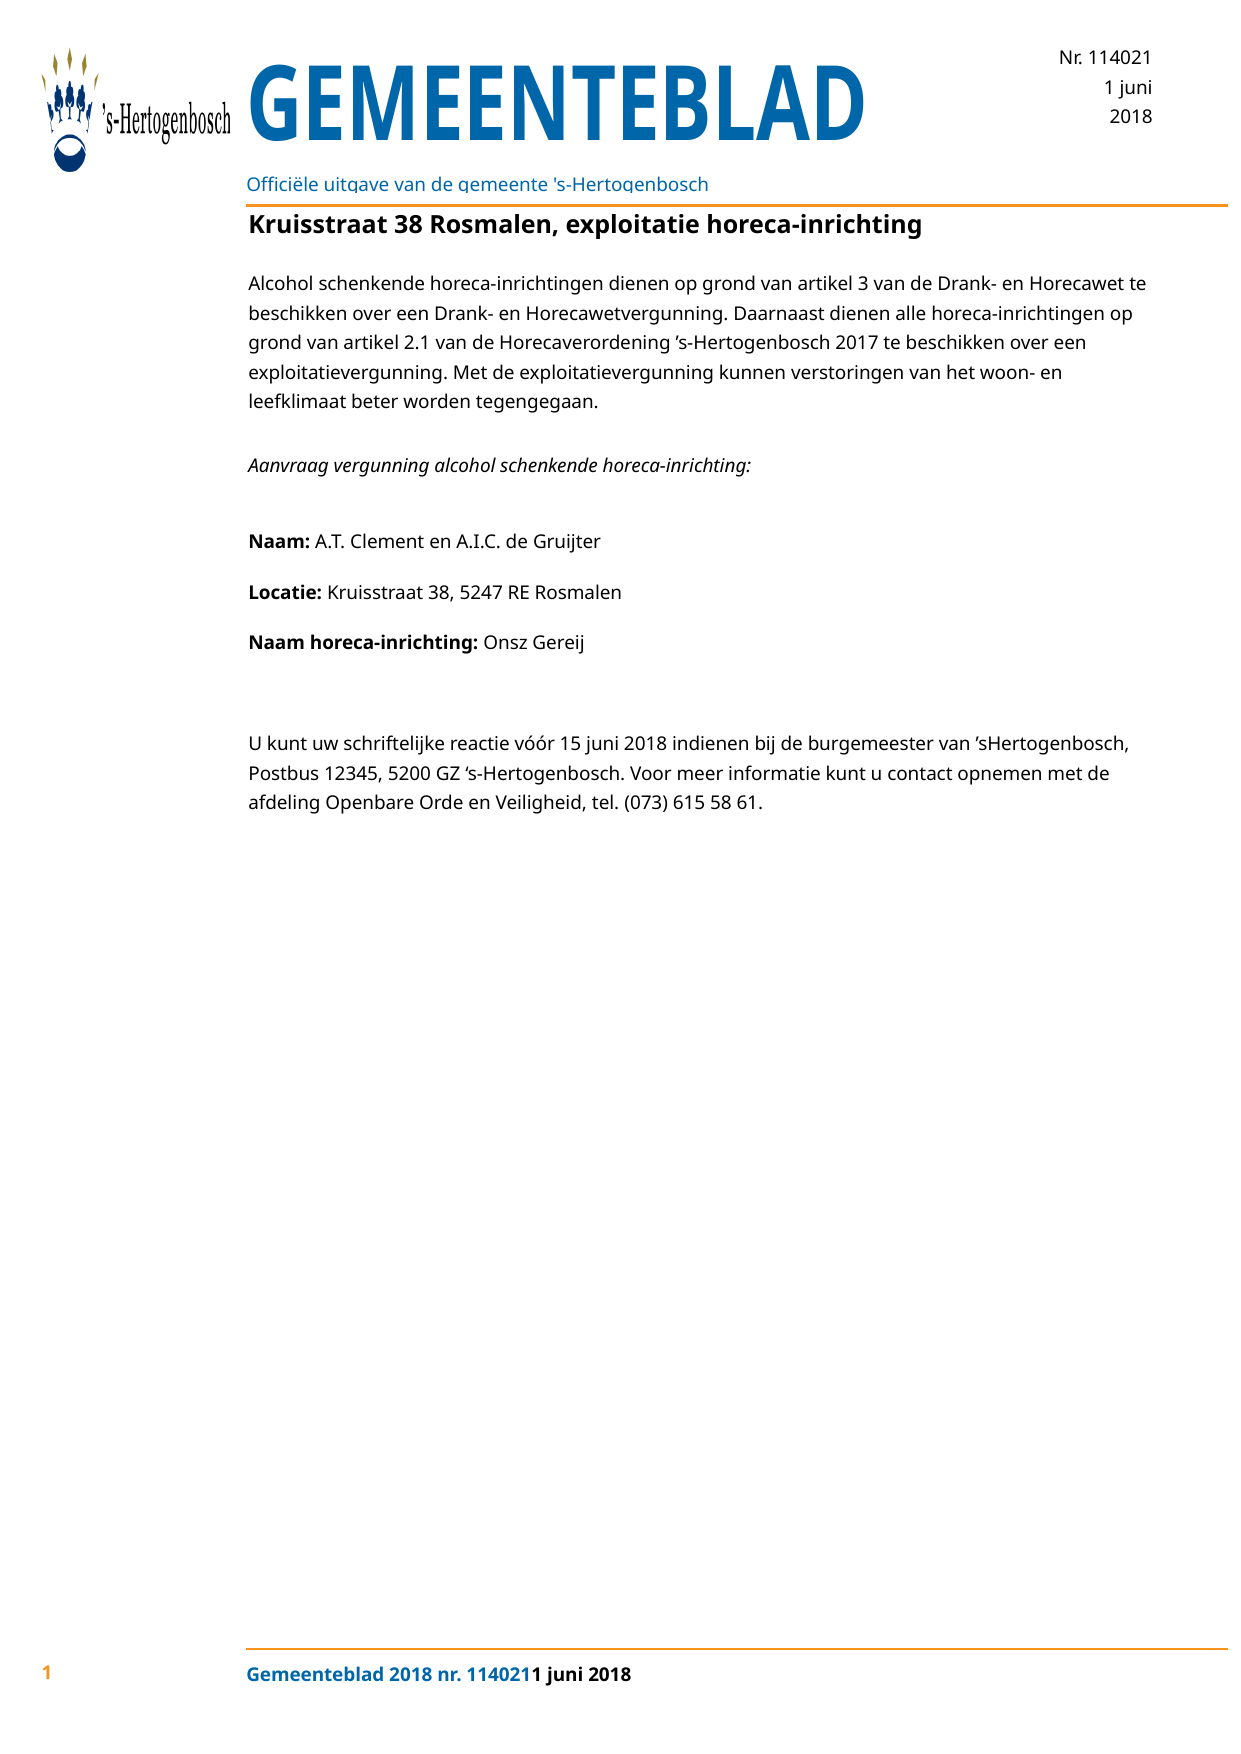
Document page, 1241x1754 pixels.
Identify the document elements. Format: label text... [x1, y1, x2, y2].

picture [41, 47, 231, 172]
text Alcohol schenkende horeca-inrichtingen dienen op grond van artikel 3 van de Drank- en Horecawet te beschikken over een Drank- en Horecawetvergunning. Daarnaast dienen alle horeca-inrichtingen op grond van artikel 2.1 van de Horecaverordening ’s-Hertogenbosch 2017 te beschikken over een exploitatievergunning. Met de exploitatievergunning kunnen verstoringen van het woon- en leefklimaat beter worden tegengegaan. [248, 270, 1152, 414]
text Naam horeca-inrichting: Onsz Gereij [248, 629, 1152, 655]
text Naam: A.T. Clement en A.I.C. de Gruijter [248, 529, 1152, 554]
text Locatie: Kruisstraat 38, 5247 RE Rosmalen [248, 579, 1152, 605]
text Kruisstraat 38 Rosmalen, exploitatie horeca-inrichting [248, 207, 1152, 241]
text U kunt uw schriftelijke reactie vóór 15 juni 2018 indienen bij de burgemeester van ’sHertogenbosch, Postbus 12345, 5200 GZ ‘s-Hertogenbosch. Voor meer informatie kunt u contact opnemen met de afdeling Openbare Orde en Veiligheid, tel. (073) 615 58 61. [248, 730, 1152, 815]
text Aanvraag vergunning alcohol schenkende horeca-inrichting: [248, 453, 1152, 478]
